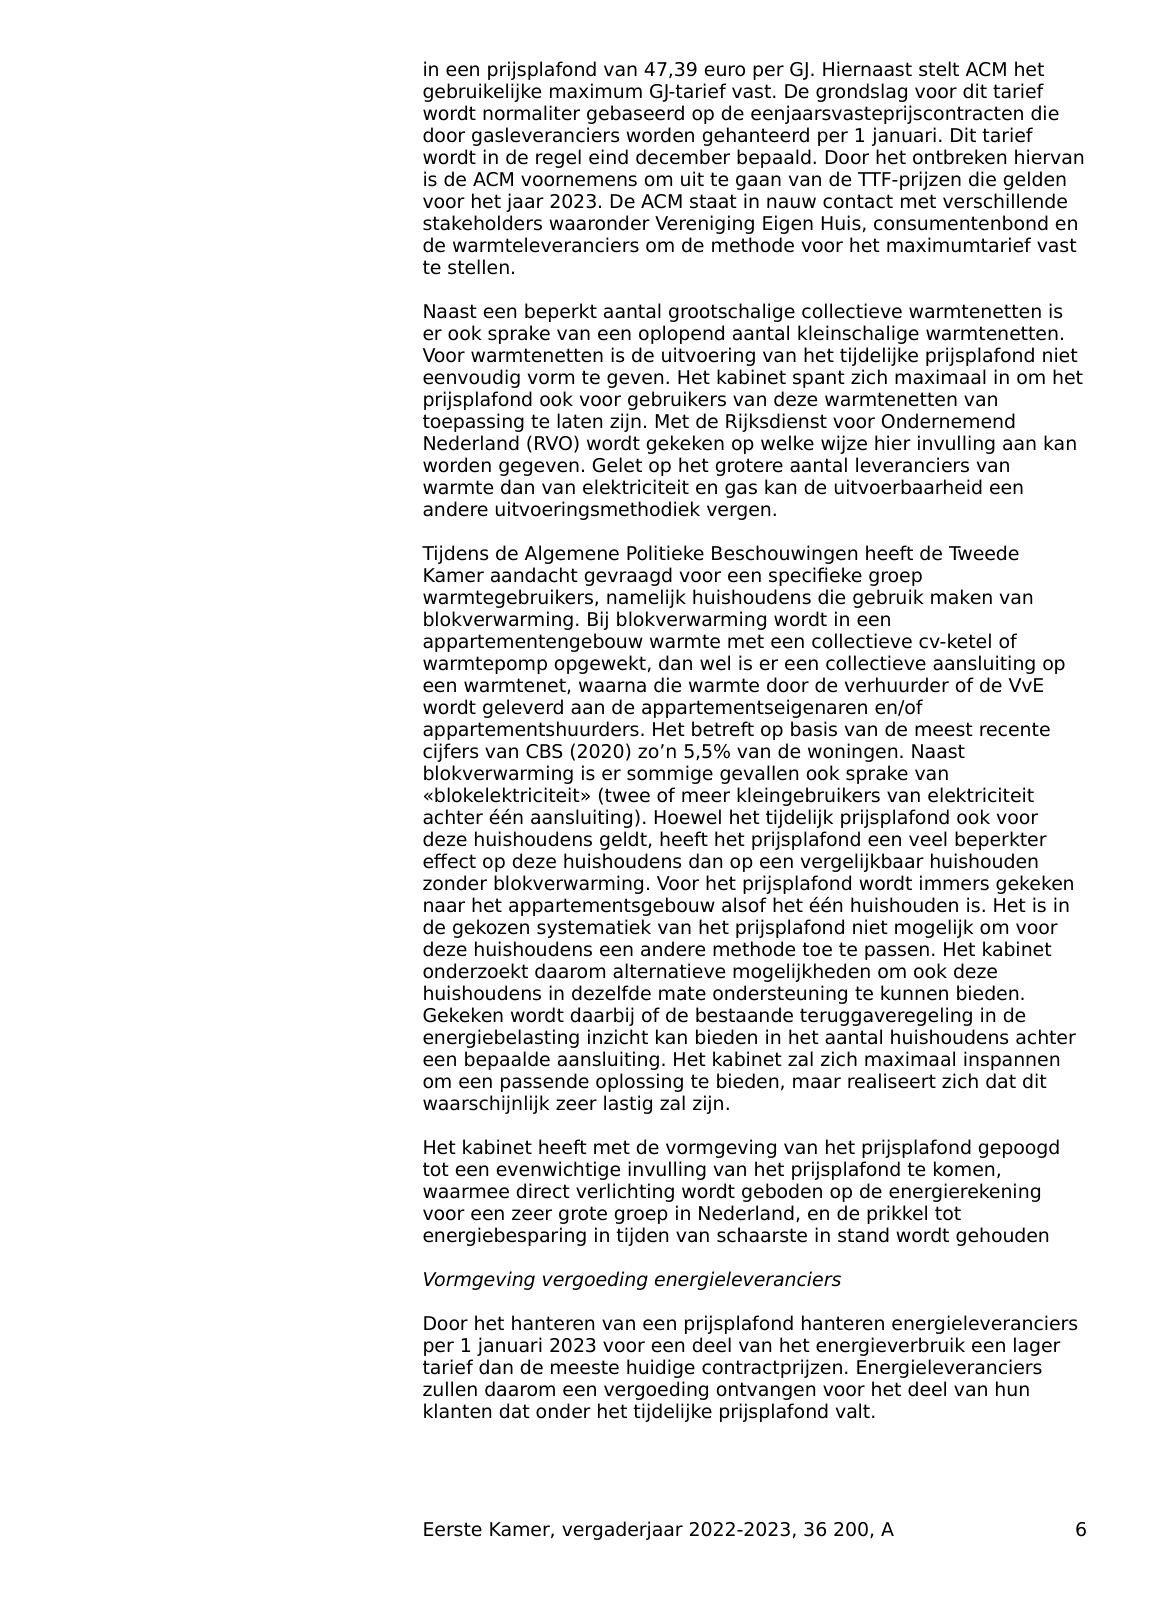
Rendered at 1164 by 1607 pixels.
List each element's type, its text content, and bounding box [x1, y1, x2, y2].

text Het kabinet heeft met de vormgeving van het prijsplafond gepoogd tot een evenwichtige invulling van het prijsplafond te komen, waarmee direct verlichting wordt geboden op de energierekening voor een zeer grote groep in Nederland, en de prikkel tot energiebesparing in tijden van schaarste in stand wordt gehouden [422, 1137, 1087, 1247]
subtitle Vormgeving vergoeding energieleveranciers [422, 1269, 1087, 1291]
text in een prijsplafond van 47,39 euro per GJ. Hiernaast stelt ACM het gebruikelijke maximum GJ-tarief vast. De grondslag voor dit tarief wordt normaliter gebaseerd op de eenjaarsvasteprijscontracten die door gasleveranciers worden gehanteerd per 1 januari. Dit tarief wordt in de regel eind december bepaald. Door het ontbreken hiervan is de ACM voornemens om uit te gaan van de TTF-prijzen die gelden voor het jaar 2023. De ACM staat in nauw contact met verschillende stakeholders waaronder Vereniging Eigen Huis, consumentenbond en de warmteleveranciers om de methode voor het maximumtarief vast te stellen. [422, 59, 1087, 279]
text Tijdens de Algemene Politieke Beschouwingen heeft de Tweede Kamer aandacht gevraagd voor een specifieke groep warmtegebruikers, namelijk huishoudens die gebruik maken van blokverwarming. Bij blokverwarming wordt in een appartementengebouw warmte met een collectieve cv-ketel of warmtepomp opgewekt, dan wel is er een collectieve aansluiting op een warmtenet, waarna die warmte door de verhuurder of de VvE wordt geleverd aan de appartementseigenaren en/of appartementshuurders. Het betreft op basis van de meest recente cijfers van CBS (2020) zo’n 5,5% van de woningen. Naast blokverwarming is er sommige gevallen ook sprake van «blokelektriciteit» (twee of meer kleingebruikers van elektriciteit achter één aansluiting). Hoewel het tijdelijk prijsplafond ook voor deze huishoudens geldt, heeft het prijsplafond een veel beperkter effect op deze huishoudens dan op een vergelijkbaar huishouden zonder blokverwarming. Voor het prijsplafond wordt immers gekeken naar het appartementsgebouw alsof het één huishouden is. Het is in de gekozen systematiek van het prijsplafond niet mogelijk om voor deze huishoudens een andere methode toe te passen. Het kabinet onderzoekt daarom alternatieve mogelijkheden om ook deze huishoudens in dezelfde mate ondersteuning te kunnen bieden. Gekeken wordt daarbij of de bestaande teruggaveregeling in de energiebelasting inzicht kan bieden in het aantal huishoudens achter een bepaalde aansluiting. Het kabinet zal zich maximaal inspannen om een passende oplossing te bieden, maar realiseert zich dat dit waarschijnlijk zeer lastig zal zijn. [422, 543, 1087, 1114]
text Door het hanteren van een prijsplafond hanteren energieleveranciers per 1 januari 2023 voor een deel van het energieverbruik een lager tarief dan de meeste huidige contractprijzen. Energieleveranciers zullen daarom een vergoeding ontvangen voor het deel van hun klanten dat onder het tijdelijke prijsplafond valt. [422, 1313, 1087, 1423]
text Naast een beperkt aantal grootschalige collectieve warmtenetten is er ook sprake van een oplopend aantal kleinschalige warmtenetten. Voor warmtenetten is de uitvoering van het tijdelijke prijsplafond niet eenvoudig vorm te geven. Het kabinet spant zich maximaal in om het prijsplafond ook voor gebruikers van deze warmtenetten van toepassing te laten zijn. Met de Rijksdienst voor Ondernemend Nederland (RVO) wordt gekeken op welke wijze hier invulling aan kan worden gegeven. Gelet op het grotere aantal leveranciers van warmte dan van elektriciteit en gas kan de uitvoerbaarheid een andere uitvoeringsmethodiek vergen. [422, 301, 1087, 521]
